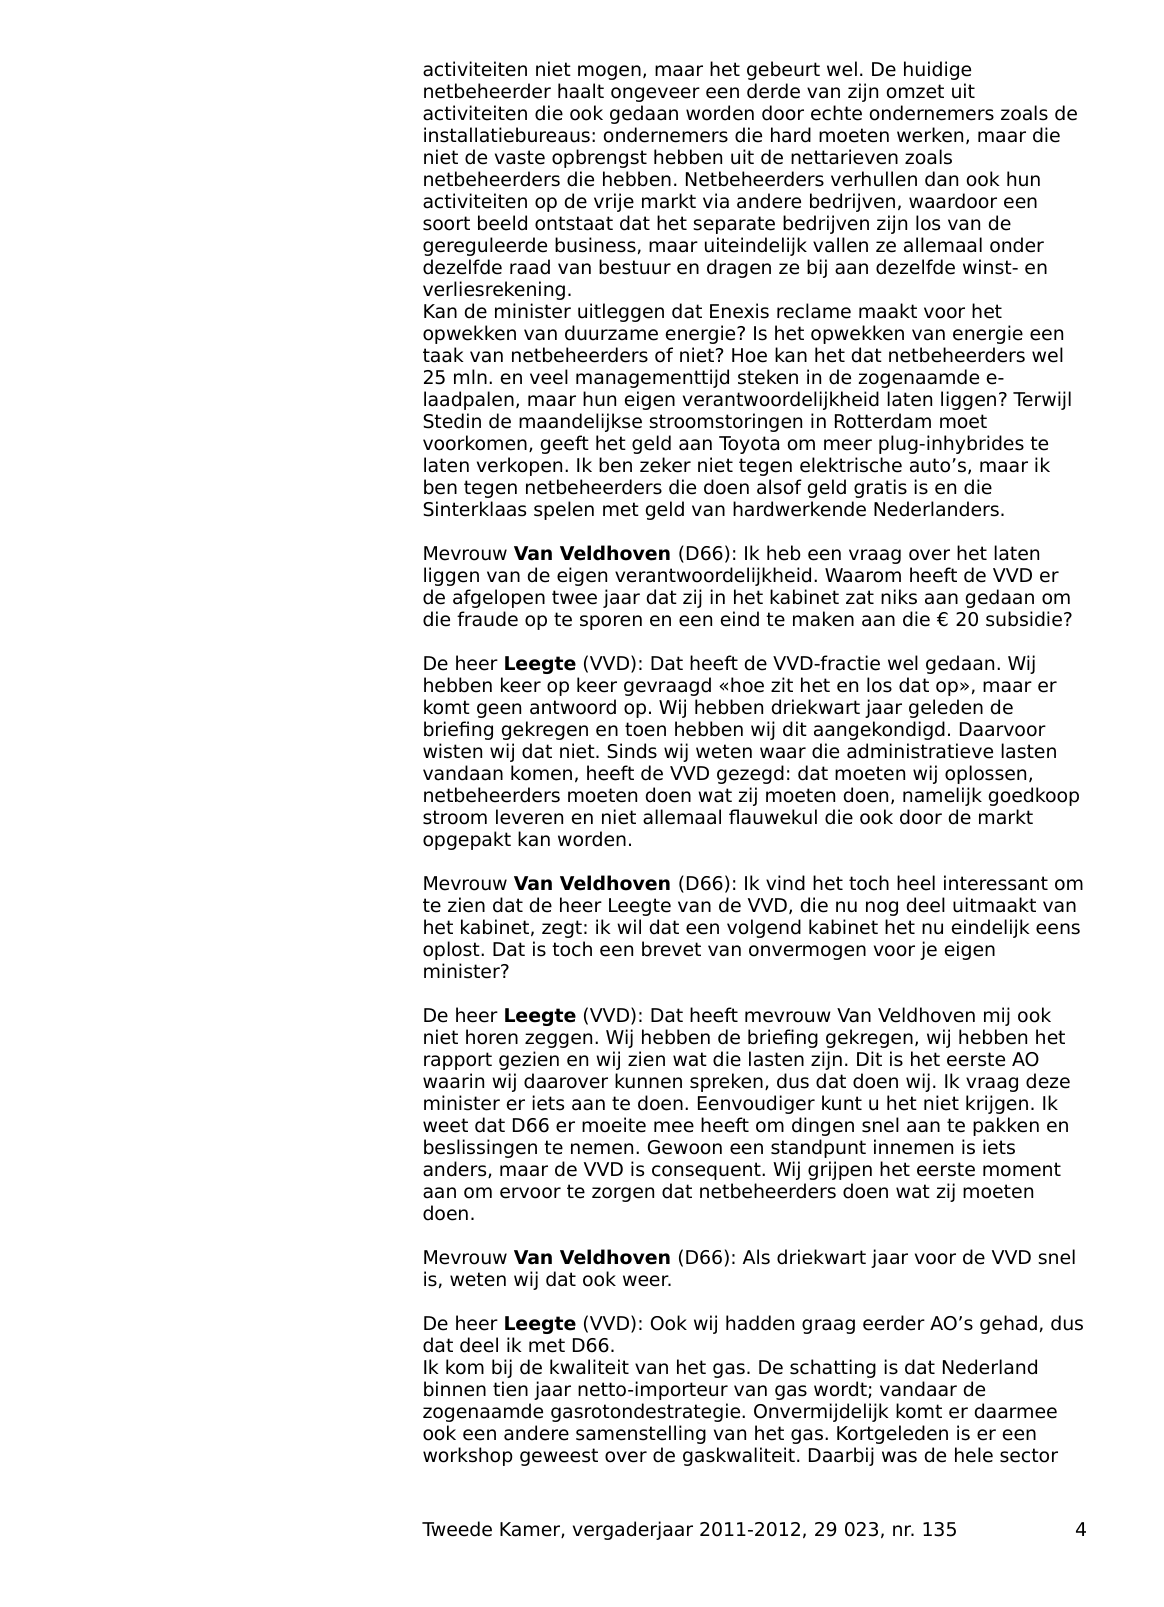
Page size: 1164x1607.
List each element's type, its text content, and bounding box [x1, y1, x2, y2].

text De heer Leegte (VVD): Dat heeft de VVD-fractie wel gedaan. Wij hebben keer op keer gevraagd «hoe zit het en los dat op», maar er komt geen antwoord op. Wij hebben driekwart jaar geleden de briefing gekregen en toen hebben wij dit aangekondigd. Daarvoor wisten wij dat niet. Sinds wij weten waar die administratieve lasten vandaan komen, heeft de VVD gezegd: dat moeten wij oplossen, netbeheerders moeten doen wat zij moeten doen, namelijk goedkoop stroom leveren en niet allemaal flauwekul die ook door de markt opgepakt kan worden. [422, 653, 1087, 851]
text Mevrouw Van Veldhoven (D66): Ik heb een vraag over het laten liggen van de eigen verantwoordelijkheid. Waarom heeft de VVD er de afgelopen twee jaar dat zij in het kabinet zat niks aan gedaan om die fraude op te sporen en een eind te maken aan die € 20 subsidie? [422, 543, 1087, 631]
text Ik kom bij de kwaliteit van het gas. De schatting is dat Nederland binnen tien jaar netto-importeur van gas wordt; vandaar de zogenaamde gasrotondestrategie. Onvermijdelijk komt er daarmee ook een andere samenstelling van het gas. Kortgeleden is er een workshop geweest over de gaskwaliteit. Daarbij was de hele sector [422, 1357, 1087, 1467]
text Kan de minister uitleggen dat Enexis reclame maakt voor het opwekken van duurzame energie? Is het opwekken van energie een taak van netbeheerders of niet? Hoe kan het dat netbeheerders wel 25 mln. en veel managementtijd steken in de zogenaamde e-laadpalen, maar hun eigen verantwoordelijkheid laten liggen? Terwijl Stedin de maandelijkse stroomstoringen in Rotterdam moet voorkomen, geeft het geld aan Toyota om meer plug-inhybrides te laten verkopen. Ik ben zeker niet tegen elektrische auto’s, maar ik ben tegen netbeheerders die doen alsof geld gratis is en die Sinterklaas spelen met geld van hardwerkende Nederlanders. [422, 301, 1087, 521]
text De heer Leegte (VVD): Ook wij hadden graag eerder AO’s gehad, dus dat deel ik met D66. [422, 1313, 1087, 1357]
text De heer Leegte (VVD): Dat heeft mevrouw Van Veldhoven mij ook niet horen zeggen. Wij hebben de briefing gekregen, wij hebben het rapport gezien en wij zien wat die lasten zijn. Dit is het eerste AO waarin wij daarover kunnen spreken, dus dat doen wij. Ik vraag deze minister er iets aan te doen. Eenvoudiger kunt u het niet krijgen. Ik weet dat D66 er moeite mee heeft om dingen snel aan te pakken en beslissingen te nemen. Gewoon een standpunt innemen is iets anders, maar de VVD is consequent. Wij grijpen het eerste moment aan om ervoor te zorgen dat netbeheerders doen wat zij moeten doen. [422, 1005, 1087, 1225]
text Mevrouw Van Veldhoven (D66): Ik vind het toch heel interessant om te zien dat de heer Leegte van de VVD, die nu nog deel uitmaakt van het kabinet, zegt: ik wil dat een volgend kabinet het nu eindelijk eens oplost. Dat is toch een brevet van onvermogen voor je eigen minister? [422, 873, 1087, 983]
text Mevrouw Van Veldhoven (D66): Als driekwart jaar voor de VVD snel is, weten wij dat ook weer. [422, 1247, 1087, 1291]
text activiteiten niet mogen, maar het gebeurt wel. De huidige netbeheerder haalt ongeveer een derde van zijn omzet uit activiteiten die ook gedaan worden door echte ondernemers zoals de installatiebureaus: ondernemers die hard moeten werken, maar die niet de vaste opbrengst hebben uit de nettarieven zoals netbeheerders die hebben. Netbeheerders verhullen dan ook hun activiteiten op de vrije markt via andere bedrijven, waardoor een soort beeld ontstaat dat het separate bedrijven zijn los van de gereguleerde business, maar uiteindelijk vallen ze allemaal onder dezelfde raad van bestuur en dragen ze bij aan dezelfde winst- en verliesrekening. [422, 59, 1087, 301]
